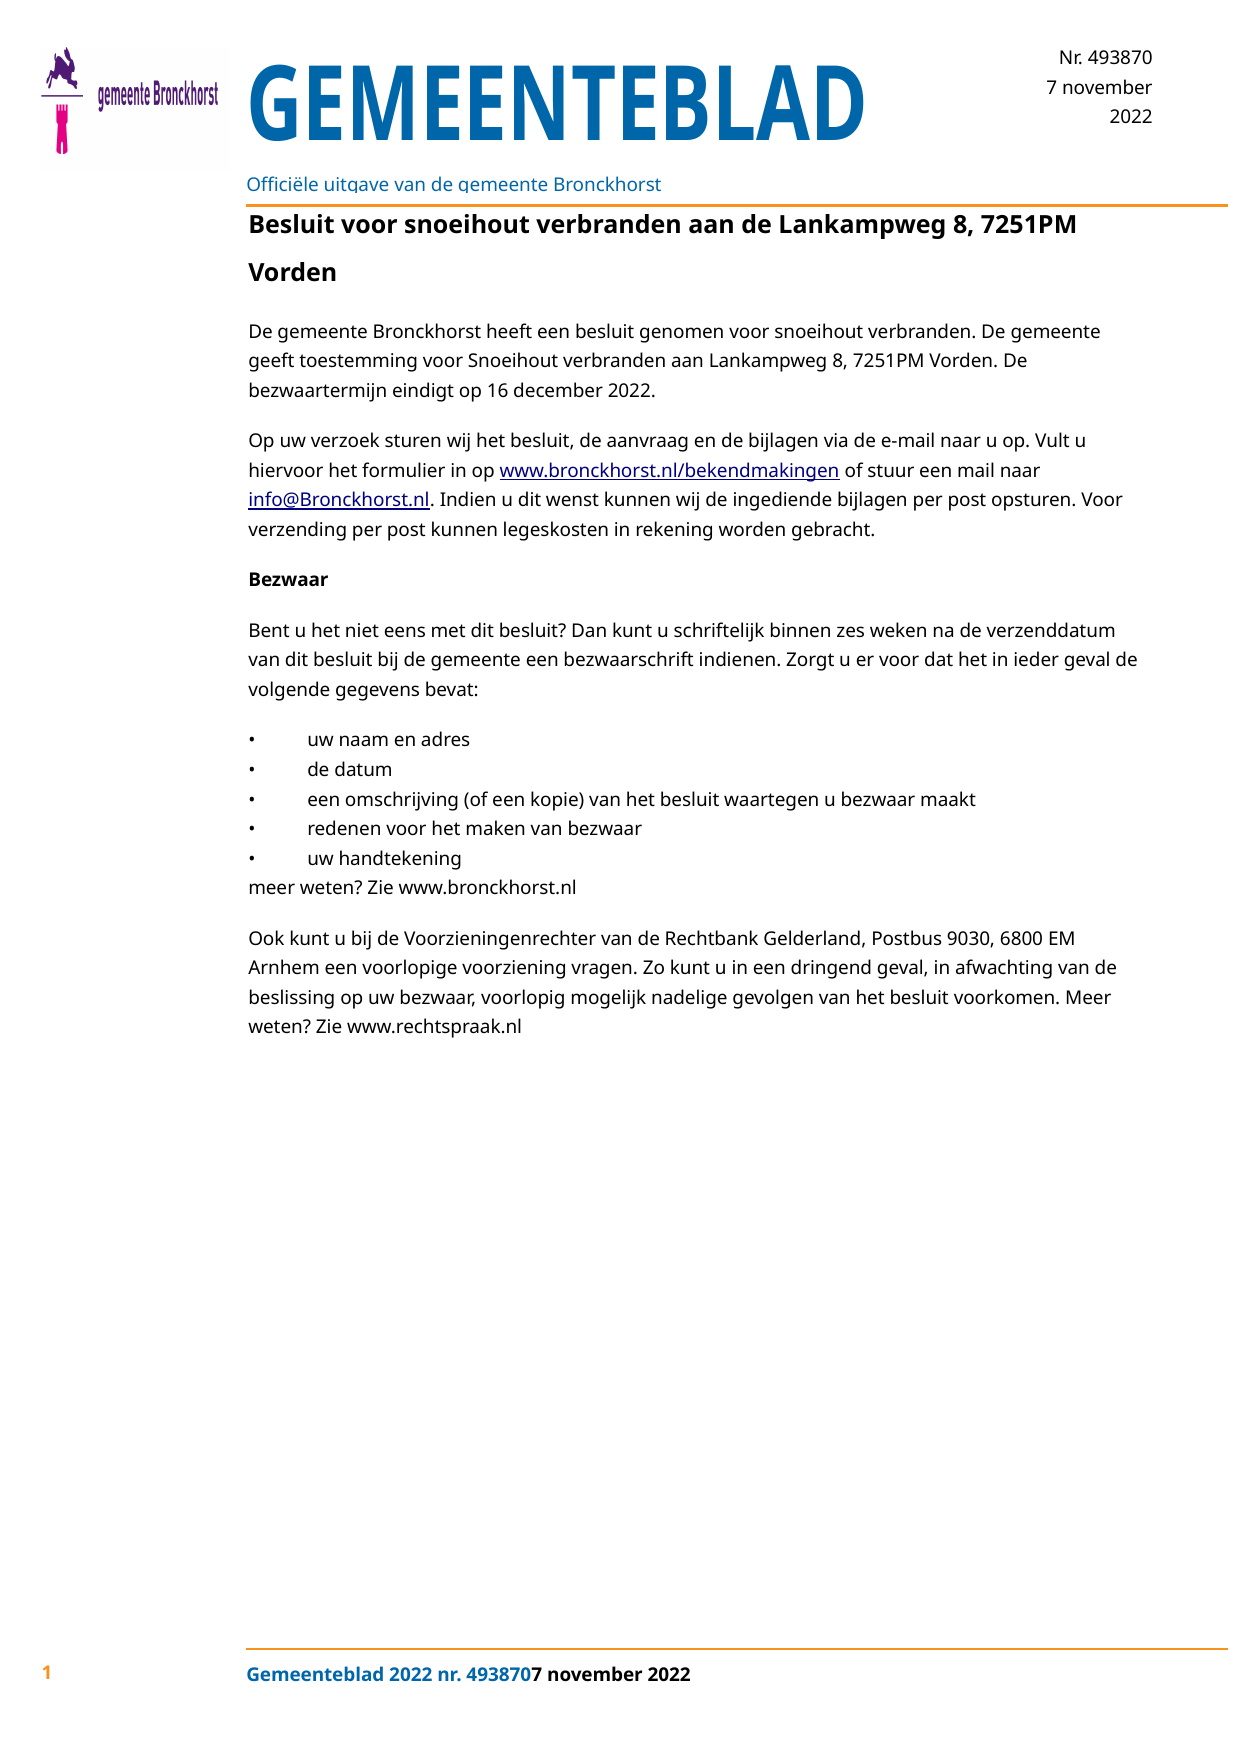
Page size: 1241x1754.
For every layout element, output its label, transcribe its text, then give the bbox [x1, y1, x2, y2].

picture [41, 47, 231, 172]
text meer weten? Zie www.bronckhorst.nl [248, 874, 1152, 900]
text Bent u het niet eens met dit besluit? Dan kunt u schriftelijk binnen zes weken na de verzenddatum van dit besluit bij de gemeente een bezwaarschrift indienen. Zorgt u er voor dat het in ieder geval de volgende gegevens bevat: [248, 617, 1152, 702]
list uw handtekening [248, 845, 1152, 871]
text De gemeente Bronckhorst heeft een besluit genomen voor snoeihout verbranden. De gemeente geeft toestemming voor Snoeihout verbranden aan Lankampweg 8, 7251PM Vorden. De bezwaartermijn eindigt op 16 december 2022. [248, 318, 1152, 403]
text Op uw verzoek sturen wij het besluit, de aanvraag en de bijlagen via de e-mail naar u op. Vult u hiervoor het formulier in op www.bronckhorst.nl/bekendmakingen of stuur een mail naar info@Bronckhorst.nl. Indien u dit wenst kunnen wij de ingediende bijlagen per post opsturen. Voor verzending per post kunnen legeskosten in rekening worden gebracht. [248, 427, 1152, 542]
list redenen voor het maken van bezwaar [248, 815, 1152, 841]
list uw naam en adres [248, 727, 1152, 752]
list de datum [248, 756, 1152, 782]
list een omschrijving (of een kopie) van het besluit waartegen u bezwaar maakt [248, 786, 1152, 812]
text Bezwaar [248, 567, 1152, 592]
text Besluit voor snoeihout verbranden aan de Lankampweg 8, 7251PM Vorden [248, 207, 1152, 288]
text Ook kunt u bij de Voorzieningenrechter van de Rechtbank Gelderland, Postbus 9030, 6800 EM Arnhem een voorlopige voorziening vragen. Zo kunt u in een dringend geval, in afwachting van de beslissing op uw bezwaar, voorlopig mogelijk nadelige gevolgen van het besluit voorkomen. Meer weten? Zie www.rechtspraak.nl [248, 925, 1152, 1039]
